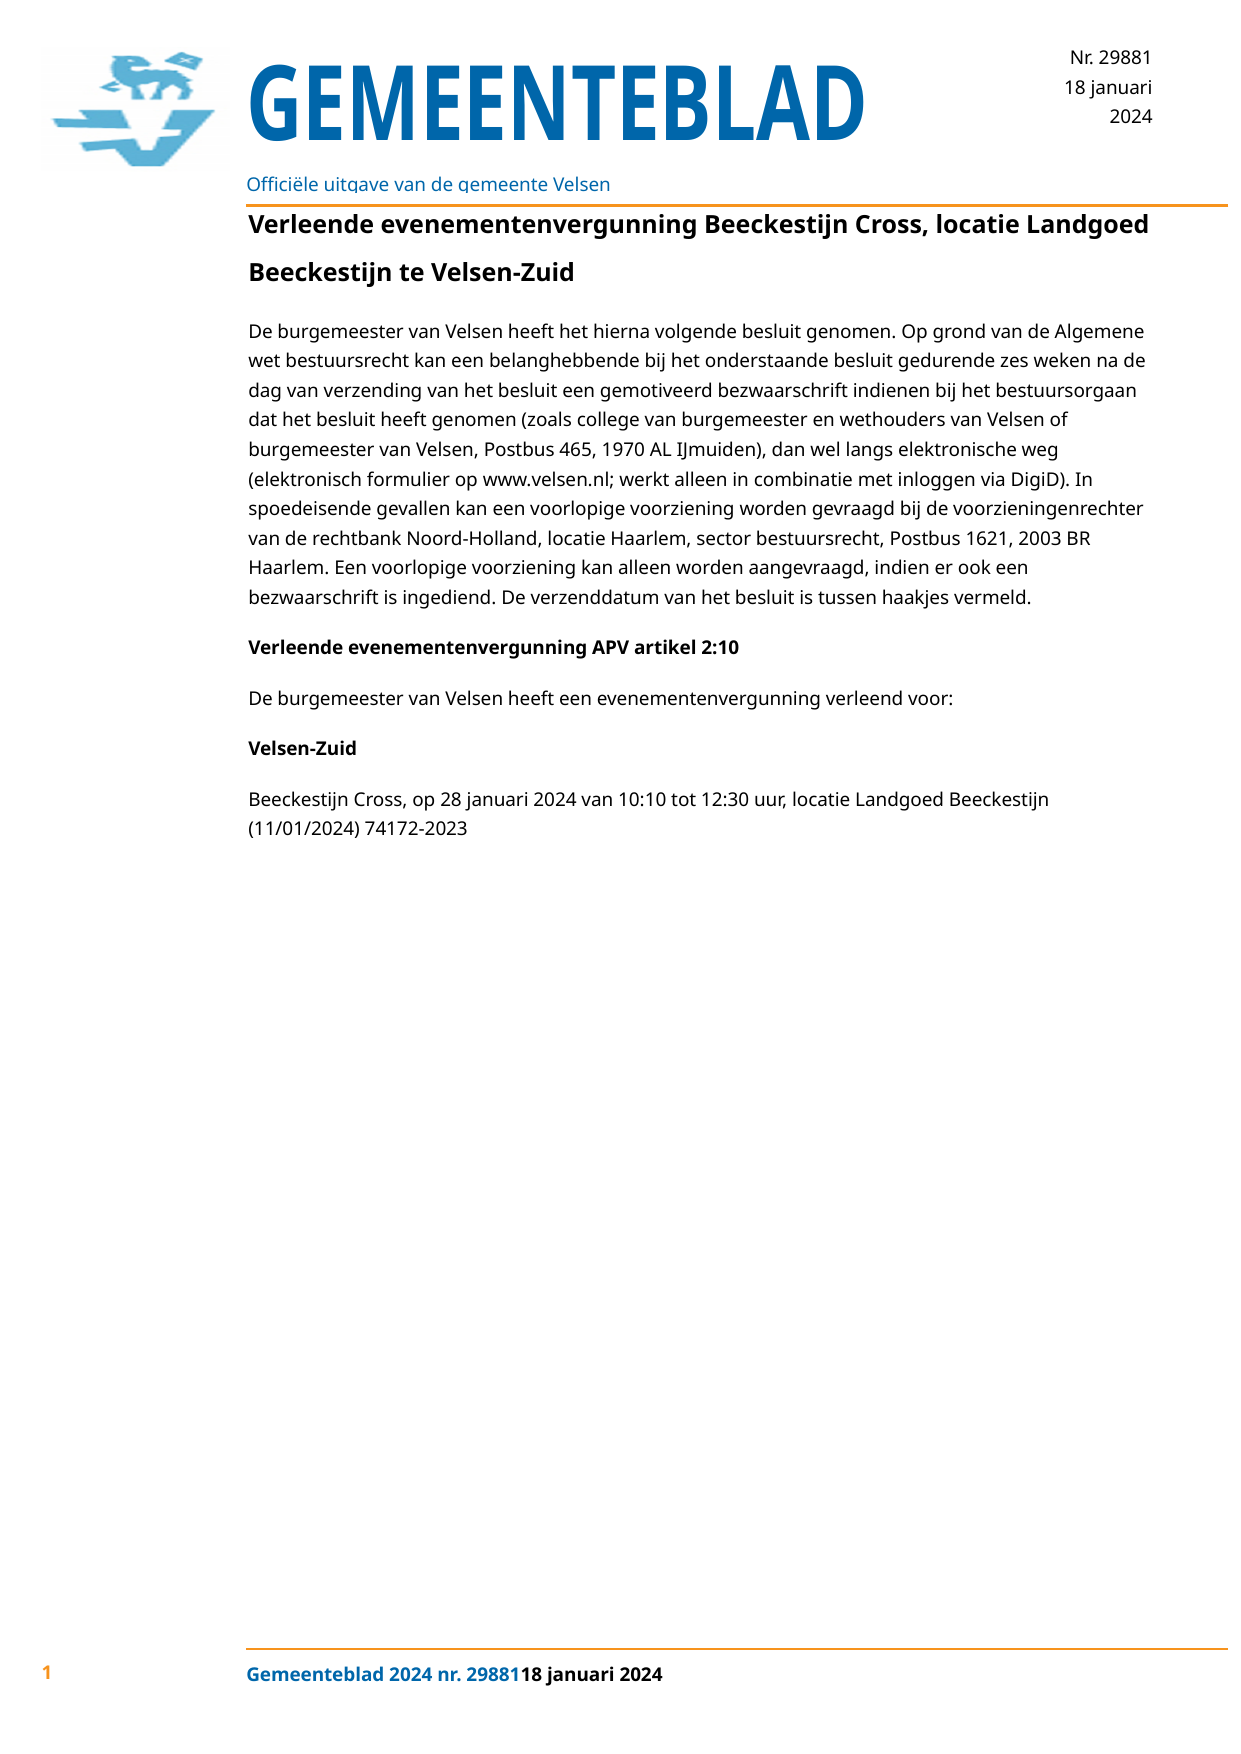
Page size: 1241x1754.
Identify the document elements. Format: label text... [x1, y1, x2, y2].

picture [41, 47, 231, 172]
text Beeckestijn Cross, op 28 januari 2024 van 10:10 tot 12:30 uur, locatie Landgoed Beeckestijn (11/01/2024) 74172-2023 [248, 786, 1152, 841]
text De burgemeester van Velsen heeft een evenementenvergunning verleend voor: [248, 685, 1152, 711]
text De burgemeester van Velsen heeft het hierna volgende besluit genomen. Op grond van de Algemene wet bestuursrecht kan een belanghebbende bij het onderstaande besluit gedurende zes weken na de dag van verzending van het besluit een gemotiveerd bezwaarschrift indienen bij het bestuursorgaan dat het besluit heeft genomen (zoals college van burgemeester en wethouders van Velsen of burgemeester van Velsen, Postbus 465, 1970 AL IJmuiden), dan wel langs elektronische weg (elektronisch formulier op www.velsen.nl; werkt alleen in combinatie met inloggen via DigiD). In spoedeisende gevallen kan een voorlopige voorziening worden gevraagd bij de voorzieningenrechter van de rechtbank Noord-Holland, locatie Haarlem, sector bestuursrecht, Postbus 1621, 2003 BR Haarlem. Een voorlopige voorziening kan alleen worden aangevraagd, indien er ook een bezwaarschrift is ingediend. De verzenddatum van het besluit is tussen haakjes vermeld. [248, 318, 1152, 610]
text Verleende evenementenvergunning Beeckestijn Cross, locatie Landgoed Beeckestijn te Velsen-Zuid [248, 207, 1152, 288]
text Verleende evenementenvergunning APV artikel 2:10 [248, 634, 1152, 660]
text Velsen-Zuid [248, 735, 1152, 761]
